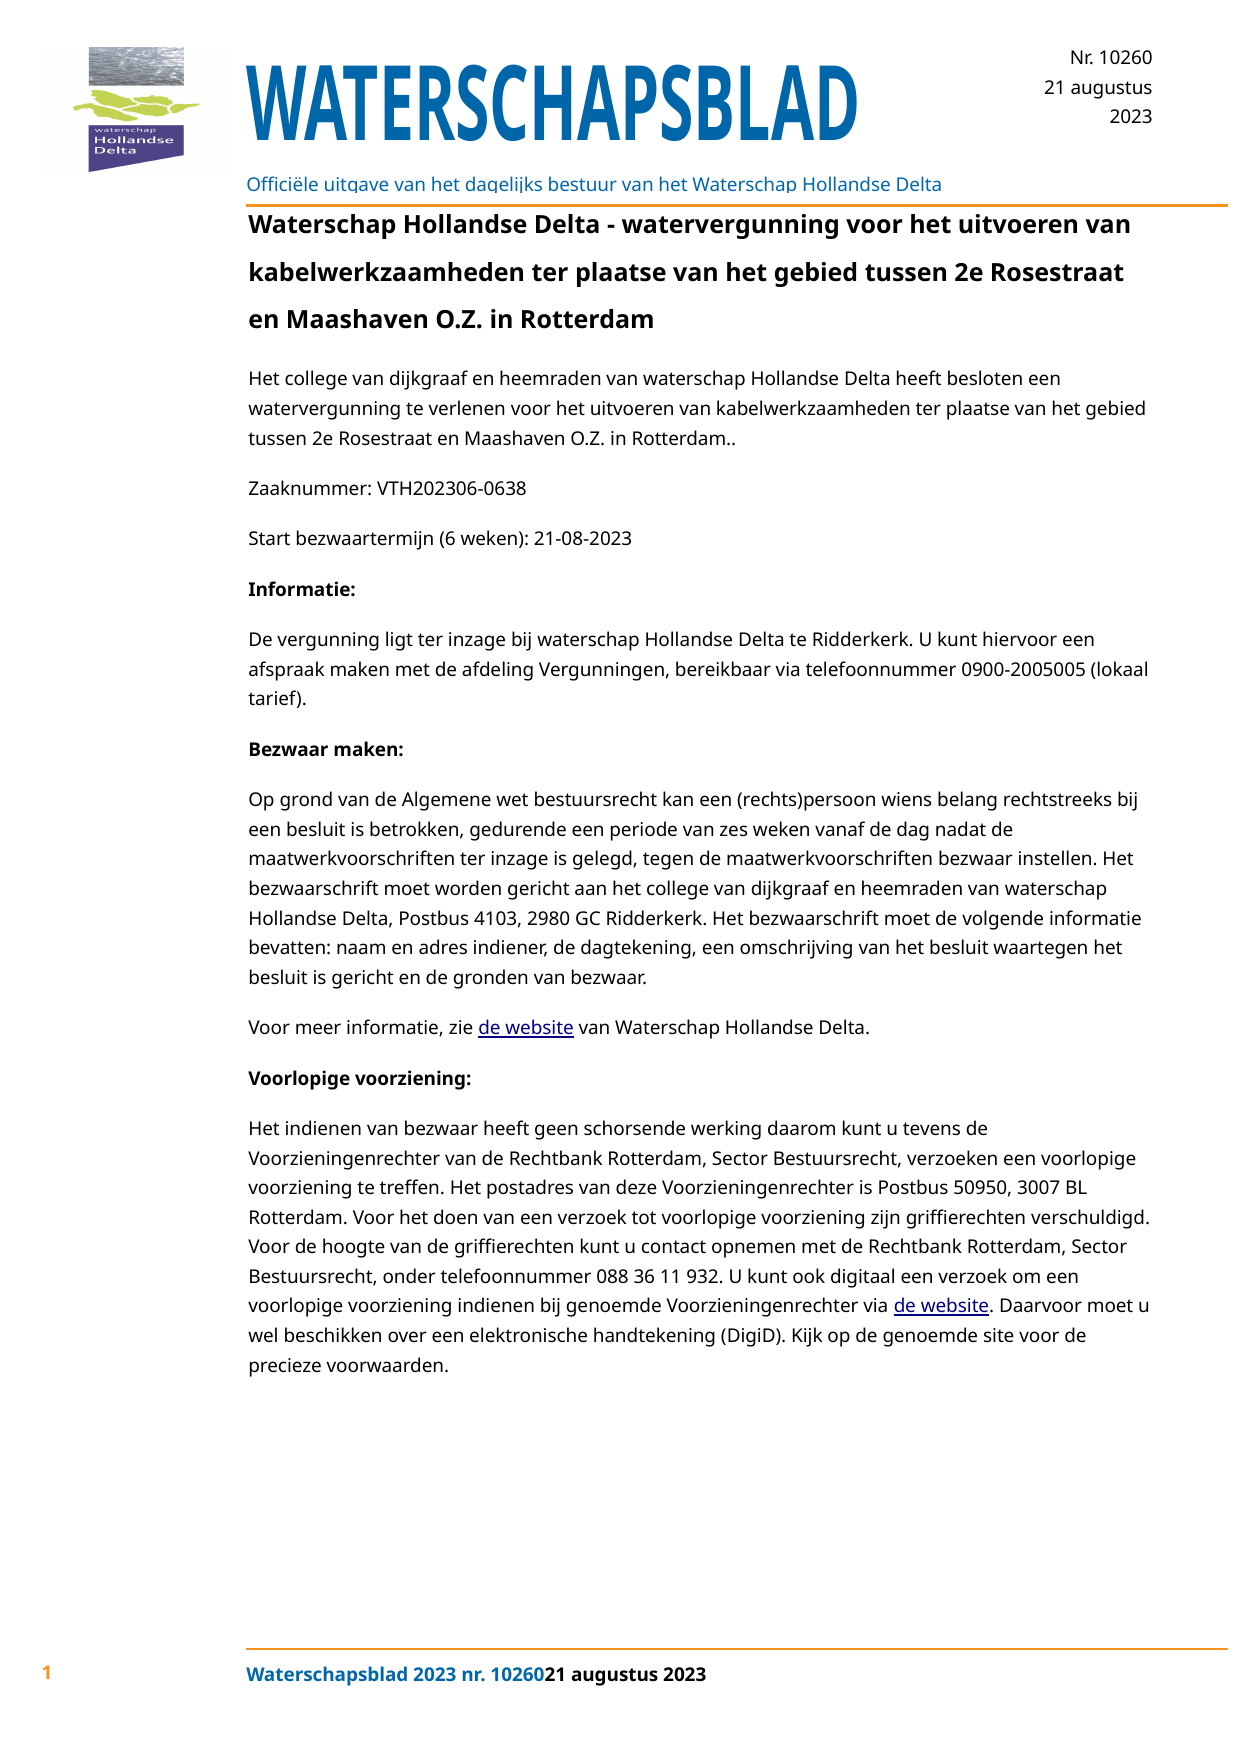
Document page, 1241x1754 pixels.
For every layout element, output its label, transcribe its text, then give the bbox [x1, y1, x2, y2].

text Waterschap Hollandse Delta - watervergunning voor het uitvoeren van kabelwerkzaamheden ter plaatse van het gebied tussen 2e Rosestraat en Maashaven O.Z. in Rotterdam [248, 207, 1152, 336]
text Voorlopige voorziening: [248, 1065, 1152, 1090]
text Bezwaar maken: [248, 736, 1152, 762]
text Informatie: [248, 576, 1152, 602]
text De vergunning ligt ter inzage bij waterschap Hollandse Delta te Ridderkerk. U kunt hiervoor een afspraak maken met de afdeling Vergunningen, bereikbaar via telefoonnummer 0900-2005005 (lokaal tarief). [248, 626, 1152, 711]
text Het indienen van bezwaar heeft geen schorsende werking daarom kunt u tevens de Voorzieningenrechter van de Rechtbank Rotterdam, Sector Bestuursrecht, verzoeken een voorlopige voorziening te treffen. Het postadres van deze Voorzieningenrechter is Postbus 50950, 3007 BL Rotterdam. Voor het doen van een verzoek tot voorlopige voorziening zijn griffierechten verschuldigd. Voor de hoogte van de griffierechten kunt u contact opnemen met de Rechtbank Rotterdam, Sector Bestuursrecht, onder telefoonnummer 088 36 11 932. U kunt ook digitaal een verzoek om een voorlopige voorziening indienen bij genoemde Voorzieningenrechter via de website. Daarvoor moet u wel beschikken over een elektronische handtekening (DigiD). Kijk op de genoemde site voor de precieze voorwaarden. [248, 1115, 1152, 1377]
text Het college van dijkgraaf en heemraden van waterschap Hollandse Delta heeft besloten een watervergunning te verlenen voor het uitvoeren van kabelwerkzaamheden ter plaatse van het gebied tussen 2e Rosestraat en Maashaven O.Z. in Rotterdam.. [248, 366, 1152, 450]
text Op grond van de Algemene wet bestuursrecht kan een (rechts)persoon wiens belang rechtstreeks bij een besluit is betrokken, gedurende een periode van zes weken vanaf de dag nadat de maatwerkvoorschriften ter inzage is gelegd, tegen de maatwerkvoorschriften bezwaar instellen. Het bezwaarschrift moet worden gericht aan het college van dijkgraaf en heemraden van waterschap Hollandse Delta, Postbus 4103, 2980 GC Ridderkerk. Het bezwaarschrift moet de volgende informatie bevatten: naam en adres indiener, de dagtekening, een omschrijving van het besluit waartegen het besluit is gericht en de gronden van bezwaar. [248, 786, 1152, 989]
text Zaaknummer: VTH202306-0638 [248, 475, 1152, 501]
text Voor meer informatie, zie de website van Waterschap Hollandse Delta. [248, 1014, 1152, 1040]
text Start bezwaartermijn (6 weken): 21-08-2023 [248, 526, 1152, 551]
picture [41, 47, 231, 172]
